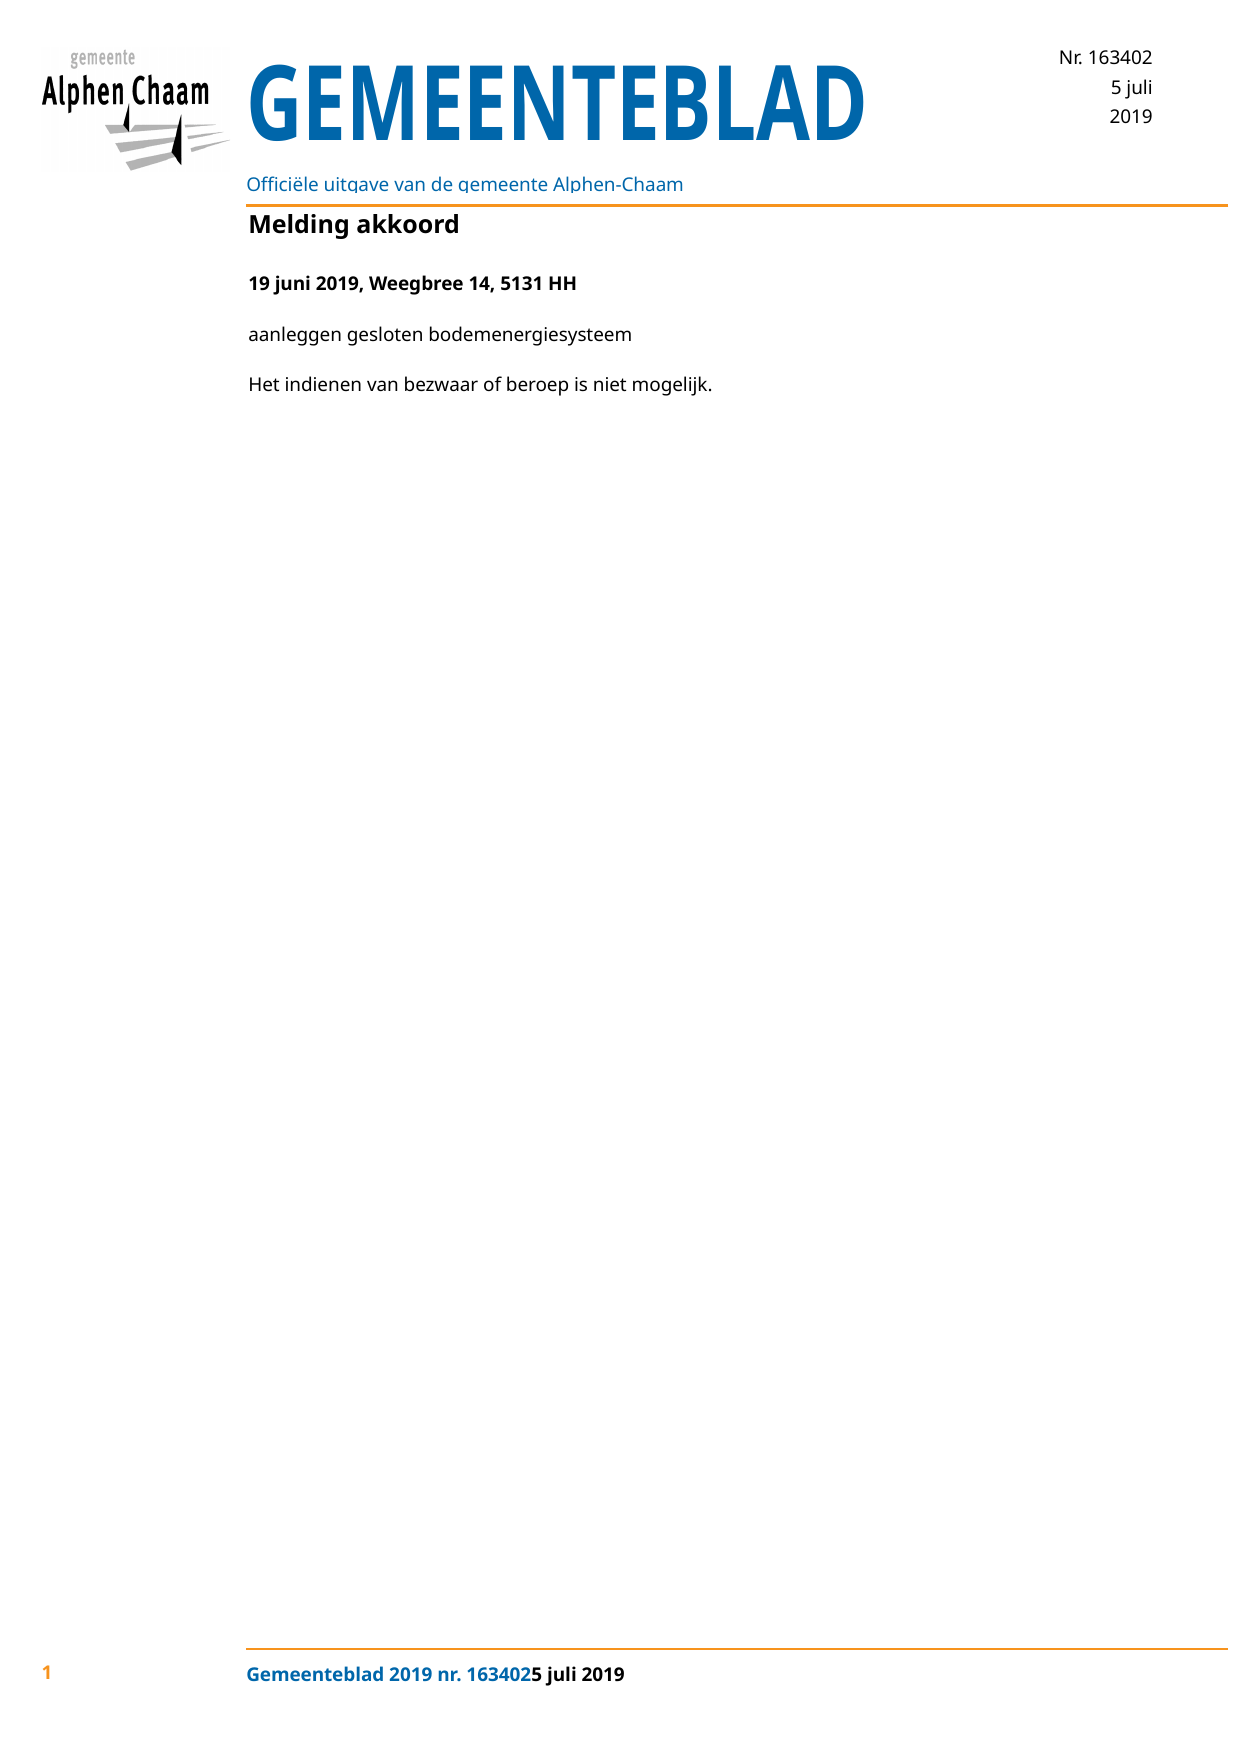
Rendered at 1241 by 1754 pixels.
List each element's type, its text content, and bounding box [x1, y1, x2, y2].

text Het indienen van bezwaar of beroep is niet mogelijk. [248, 371, 1152, 397]
text Melding akkoord [248, 207, 1152, 241]
text 19 juni 2019, Weegbree 14, 5131 HH [248, 270, 1152, 296]
picture [41, 47, 231, 172]
text aanleggen gesloten bodemenergiesysteem [248, 321, 1152, 346]
